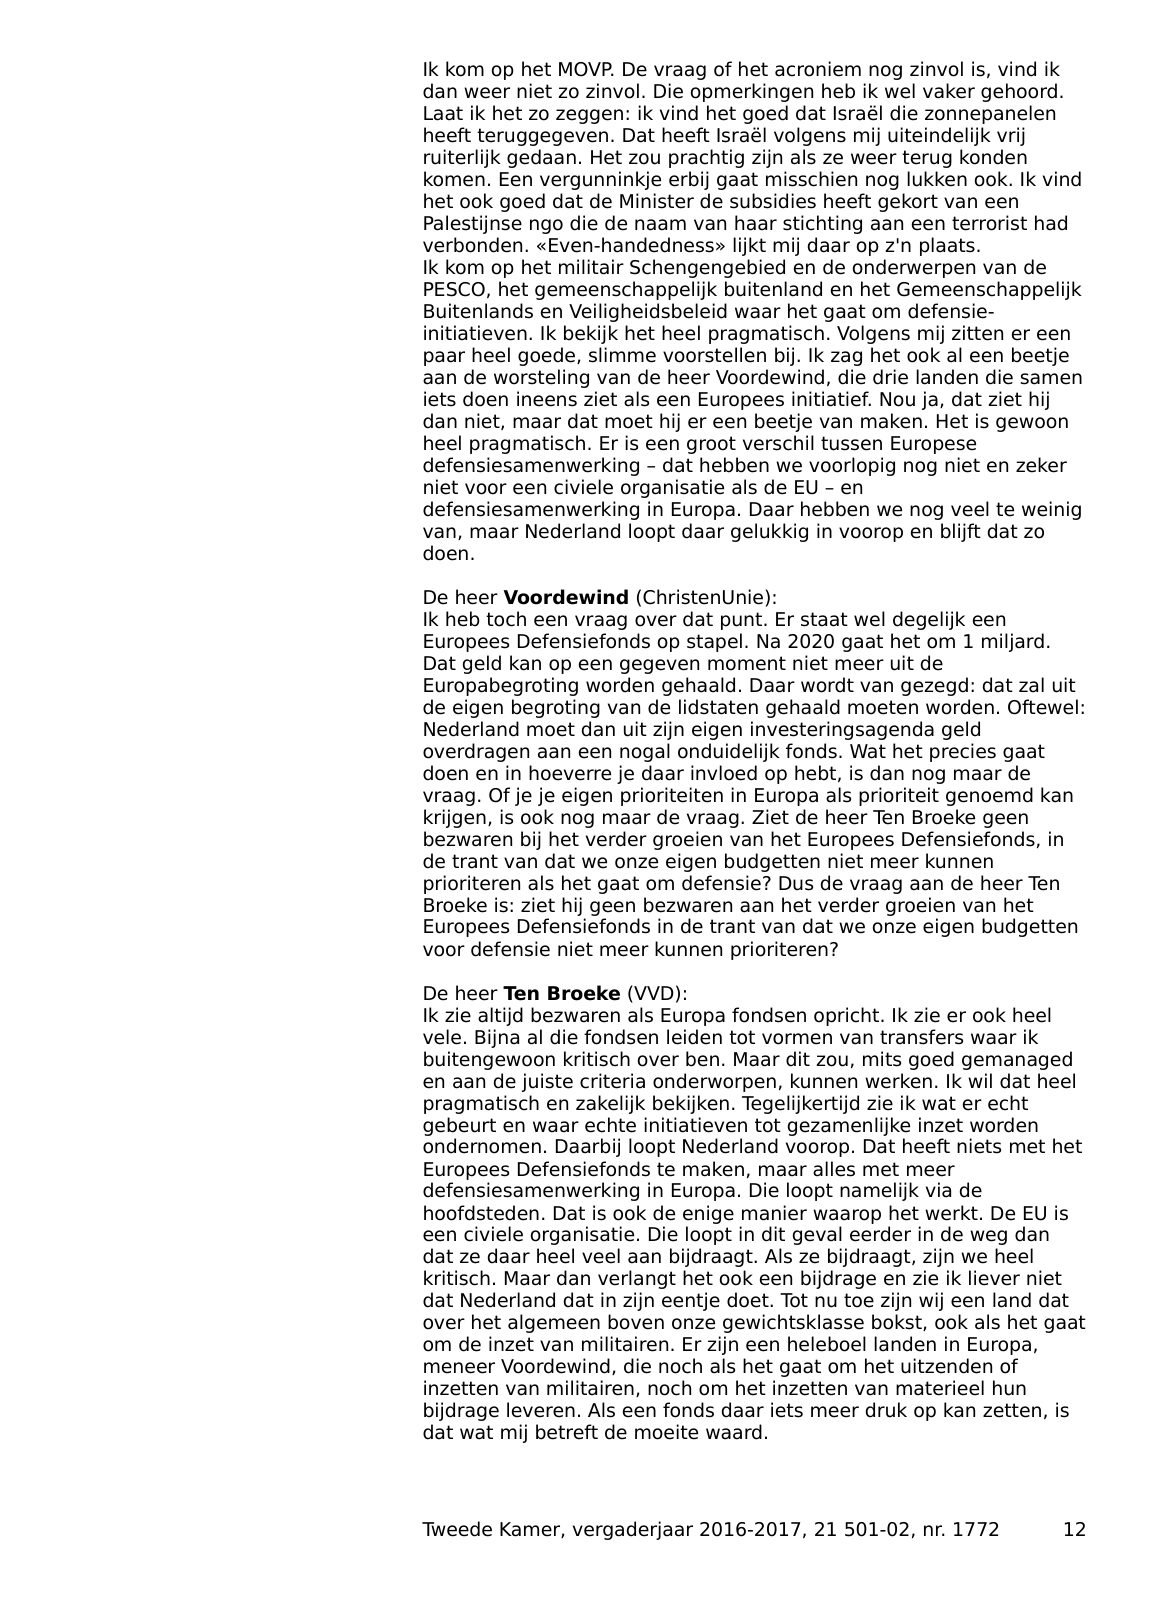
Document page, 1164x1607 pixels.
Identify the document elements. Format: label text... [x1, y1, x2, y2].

text Ik heb toch een vraag over dat punt. Er staat wel degelijk een Europees Defensiefonds op stapel. Na 2020 gaat het om 1 miljard. Dat geld kan op een gegeven moment niet meer uit de Europabegroting worden gehaald. Daar wordt van gezegd: dat zal uit de eigen begroting van de lidstaten gehaald moeten worden. Oftewel: Nederland moet dan uit zijn eigen investeringsagenda geld overdragen aan een nogal onduidelijk fonds. Wat het precies gaat doen en in hoeverre je daar invloed op hebt, is dan nog maar de vraag. Of je je eigen prioriteiten in Europa als prioriteit genoemd kan krijgen, is ook nog maar de vraag. Ziet de heer Ten Broeke geen bezwaren bij het verder groeien van het Europees Defensiefonds, in de trant van dat we onze eigen budgetten niet meer kunnen prioriteren als het gaat om defensie? Dus de vraag aan de heer Ten Broeke is: ziet hij geen bezwaren aan het verder groeien van het Europees Defensiefonds in de trant van dat we onze eigen budgetten voor defensie niet meer kunnen prioriteren? [422, 609, 1087, 960]
text Ik kom op het MOVP. De vraag of het acroniem nog zinvol is, vind ik dan weer niet zo zinvol. Die opmerkingen heb ik wel vaker gehoord. Laat ik het zo zeggen: ik vind het goed dat Israël die zonnepanelen heeft teruggegeven. Dat heeft Israël volgens mij uiteindelijk vrij ruiterlijk gedaan. Het zou prachtig zijn als ze weer terug konden komen. Een vergunninkje erbij gaat misschien nog lukken ook. Ik vind het ook goed dat de Minister de subsidies heeft gekort van een Palestijnse ngo die de naam van haar stichting aan een terrorist had verbonden. «Even-handedness» lijkt mij daar op z'n plaats. [422, 59, 1087, 257]
text Ik zie altijd bezwaren als Europa fondsen opricht. Ik zie er ook heel vele. Bijna al die fondsen leiden tot vormen van transfers waar ik buitengewoon kritisch over ben. Maar dit zou, mits goed gemanaged en aan de juiste criteria onderworpen, kunnen werken. Ik wil dat heel pragmatisch en zakelijk bekijken. Tegelijkertijd zie ik wat er echt gebeurt en waar echte initiatieven tot gezamenlijke inzet worden ondernomen. Daarbij loopt Nederland voorop. Dat heeft niets met het Europees Defensiefonds te maken, maar alles met meer defensiesamenwerking in Europa. Die loopt namelijk via de hoofdsteden. Dat is ook de enige manier waarop het werkt. De EU is een civiele organisatie. Die loopt in dit geval eerder in de weg dan dat ze daar heel veel aan bijdraagt. Als ze bijdraagt, zijn we heel kritisch. Maar dan verlangt het ook een bijdrage en zie ik liever niet dat Nederland dat in zijn eentje doet. Tot nu toe zijn wij een land dat over het algemeen boven onze gewichtsklasse bokst, ook als het gaat om de inzet van militairen. Er zijn een heleboel landen in Europa, meneer Voordewind, die noch als het gaat om het uitzenden of inzetten van militairen, noch om het inzetten van materieel hun bijdrage leveren. Als een fonds daar iets meer druk op kan zetten, is dat wat mij betreft de moeite waard. [422, 1004, 1087, 1444]
text Ik kom op het militair Schengengebied en de onderwerpen van de PESCO, het gemeenschappelijk buitenland en het Gemeenschappelijk Buitenlands en Veiligheidsbeleid waar het gaat om defensie-initiatieven. Ik bekijk het heel pragmatisch. Volgens mij zitten er een paar heel goede, slimme voorstellen bij. Ik zag het ook al een beetje aan de worsteling van de heer Voordewind, die drie landen die samen iets doen ineens ziet als een Europees initiatief. Nou ja, dat ziet hij dan niet, maar dat moet hij er een beetje van maken. Het is gewoon heel pragmatisch. Er is een groot verschil tussen Europese defensiesamenwerking – dat hebben we voorlopig nog niet en zeker niet voor een civiele organisatie als de EU – en defensiesamenwerking in Europa. Daar hebben we nog veel te weinig van, maar Nederland loopt daar gelukkig in voorop en blijft dat zo doen. [422, 257, 1087, 564]
text De heer Ten Broeke (VVD): [422, 983, 1087, 1004]
text De heer Voordewind (ChristenUnie): [422, 587, 1087, 609]
